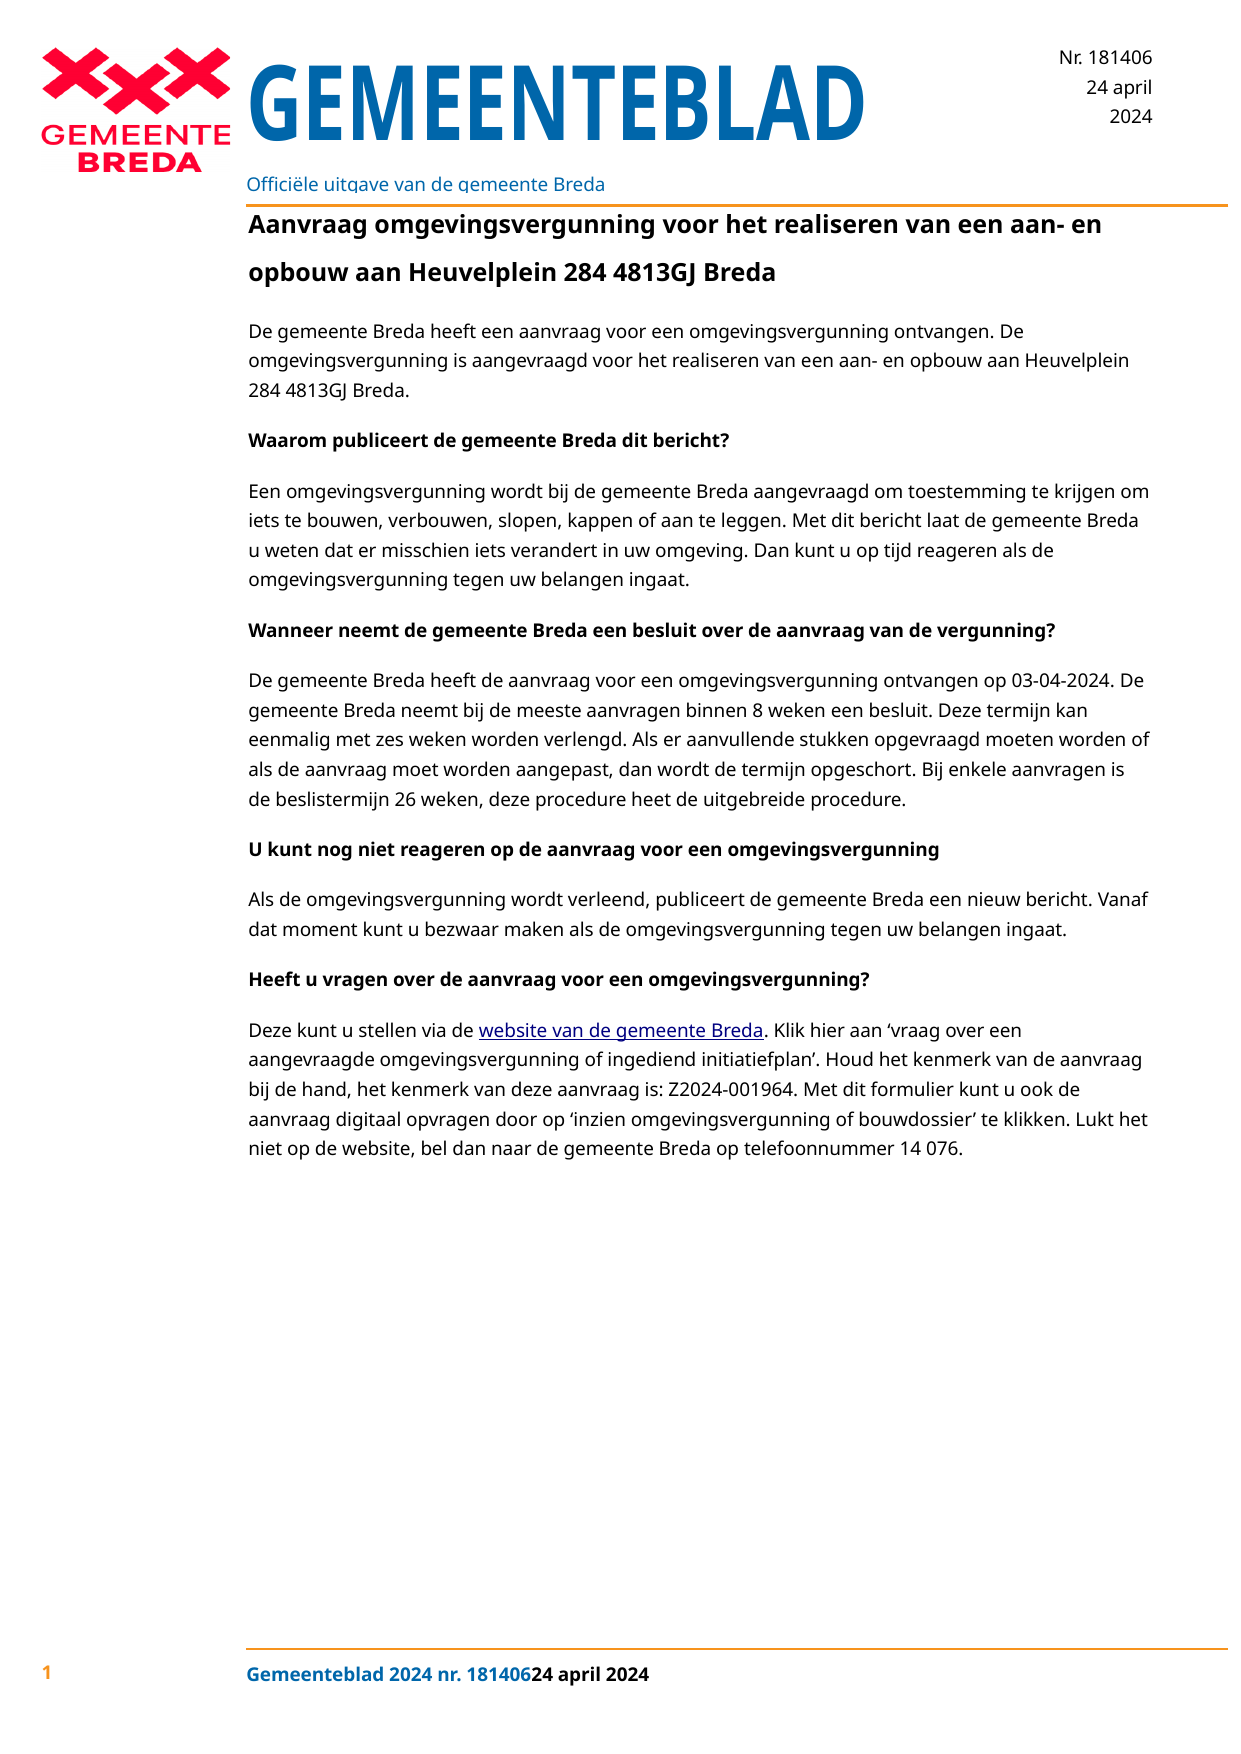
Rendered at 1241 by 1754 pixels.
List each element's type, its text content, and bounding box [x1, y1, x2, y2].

text De gemeente Breda heeft de aanvraag voor een omgevingsvergunning ontvangen op 03-04-2024. De gemeente Breda neemt bij de meeste aanvragen binnen 8 weken een besluit. Deze termijn kan eenmalig met zes weken worden verlengd. Als er aanvullende stukken opgevraagd moeten worden of als de aanvraag moet worden aangepast, dan wordt de termijn opgeschort. Bij enkele aanvragen is de beslistermijn 26 weken, deze procedure heet de uitgebreide procedure. [248, 667, 1152, 812]
text U kunt nog niet reageren op de aanvraag voor een omgevingsvergunning [248, 836, 1152, 862]
text Als de omgevingsvergunning wordt verleend, publiceert de gemeente Breda een nieuw bericht. Vanaf dat moment kunt u bezwaar maken als de omgevingsvergunning tegen uw belangen ingaat. [248, 887, 1152, 942]
text Waarom publiceert de gemeente Breda dit bericht? [248, 427, 1152, 453]
text Wanneer neemt de gemeente Breda een besluit over de aanvraag van de vergunning? [248, 617, 1152, 643]
text Een omgevingsvergunning wordt bij de gemeente Breda aangevraagd om toestemming te krijgen om iets te bouwen, verbouwen, slopen, kappen of aan te leggen. Met dit bericht laat de gemeente Breda u weten dat er misschien iets verandert in uw omgeving. Dan kunt u op tijd reageren als de omgevingsvergunning tegen uw belangen ingaat. [248, 478, 1152, 592]
picture [41, 47, 231, 172]
text Aanvraag omgevingsvergunning voor het realiseren van een aan- en opbouw aan Heuvelplein 284 4813GJ Breda [248, 207, 1152, 288]
text Deze kunt u stellen via de website van de gemeente Breda. Klik hier aan ‘vraag over een aangevraagde omgevingsvergunning of ingediend initiatiefplan’. Houd het kenmerk van de aanvraag bij de hand, het kenmerk van deze aanvraag is: Z2024-001964. Met dit formulier kunt u ook de aanvraag digitaal opvragen door op ‘inzien omgevingsvergunning of bouwdossier’ te klikken. Lukt het niet op de website, bel dan naar de gemeente Breda op telefoonnummer 14 076. [248, 1017, 1152, 1161]
text De gemeente Breda heeft een aanvraag voor een omgevingsvergunning ontvangen. De omgevingsvergunning is aangevraagd voor het realiseren van een aan- en opbouw aan Heuvelplein 284 4813GJ Breda. [248, 318, 1152, 403]
text Heeft u vragen over de aanvraag voor een omgevingsvergunning? [248, 967, 1152, 992]
